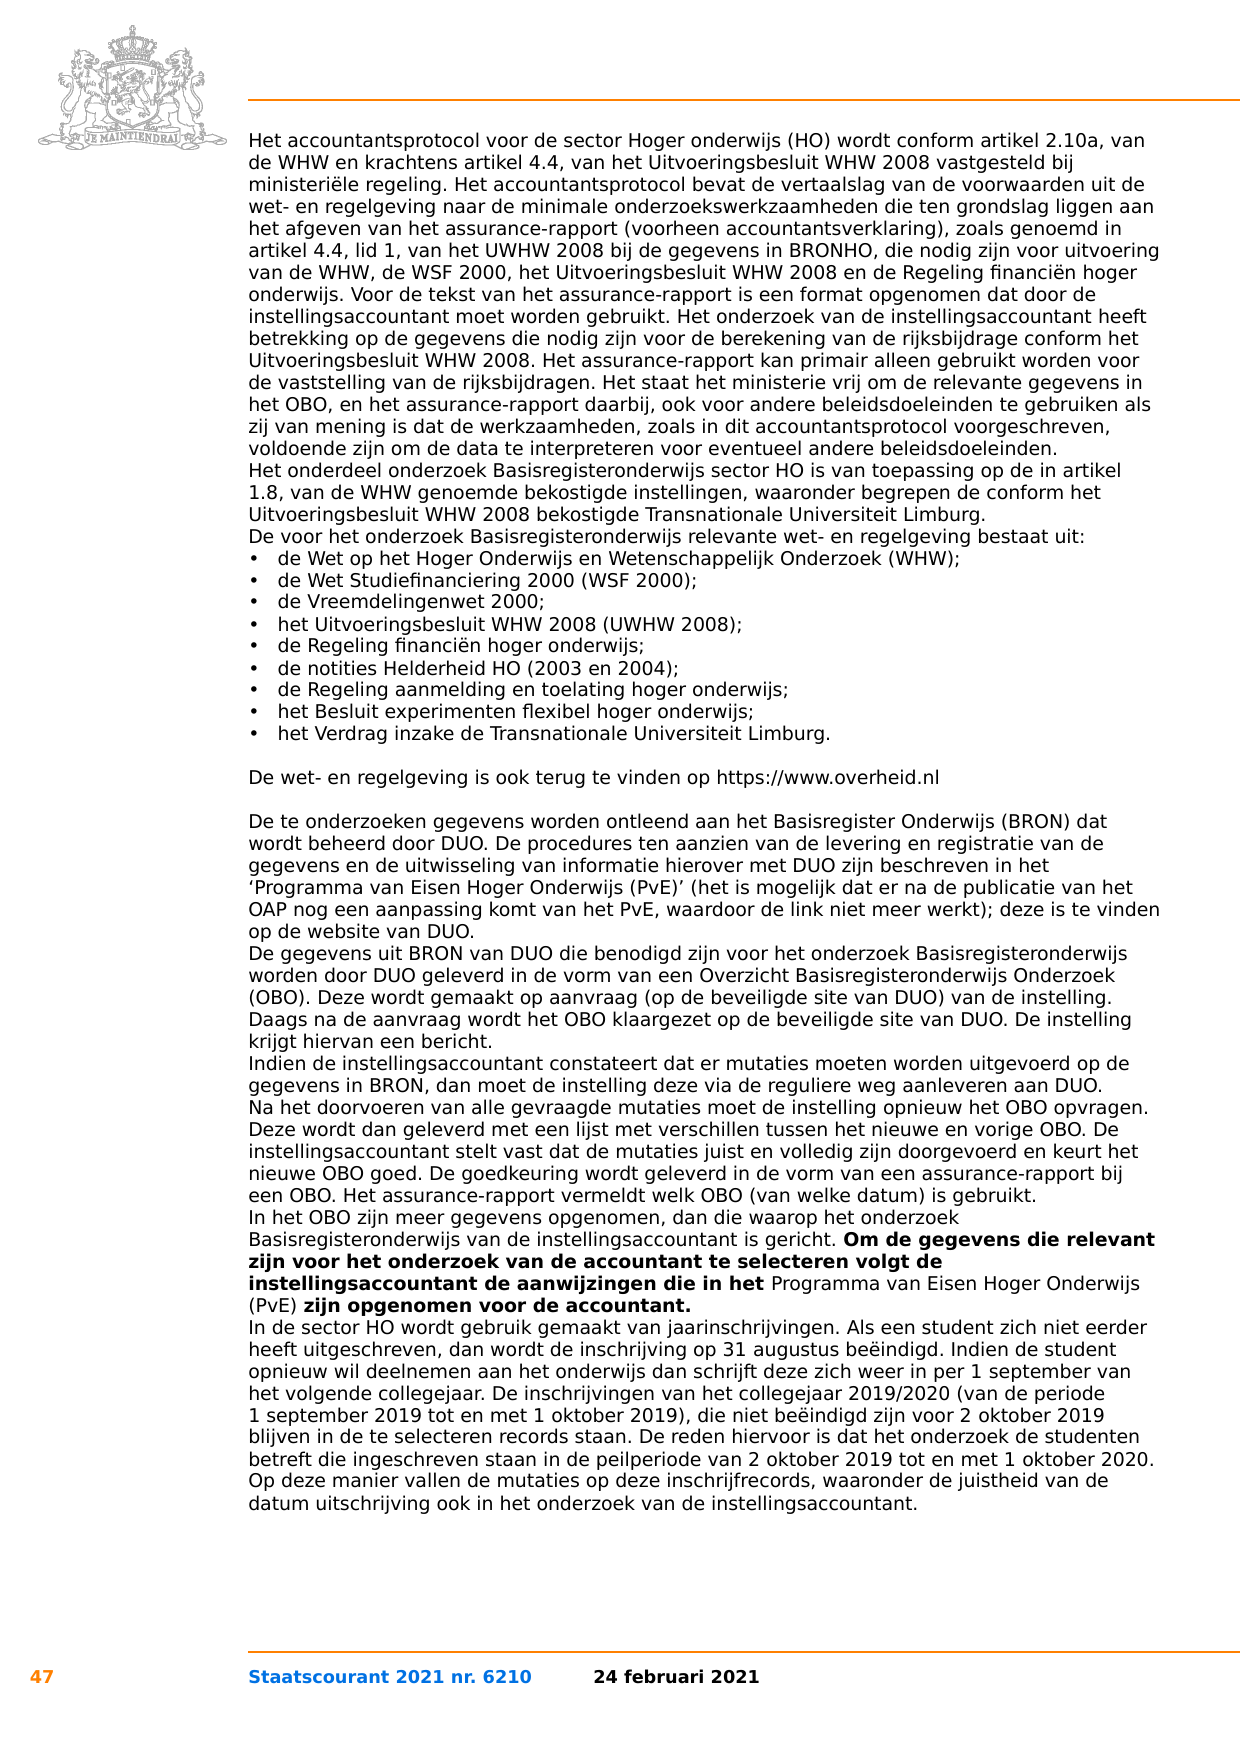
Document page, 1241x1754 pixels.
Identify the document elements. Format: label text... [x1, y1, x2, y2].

text • het Uitvoeringsbesluit WHW 2008 (UWHW 2008); [248, 613, 1163, 635]
text De gegevens uit BRON van DUO die benodigd zijn voor het onderzoek Basisregisteronderwijs worden door DUO geleverd in de vorm van een Overzicht Basisregisteronderwijs Onderzoek (OBO). Deze wordt gemaakt op aanvraag (op de beveiligde site van DUO) van de instelling. Daags na de aanvraag wordt het OBO klaargezet op de beveiligde site van DUO. De instelling krijgt hiervan een bericht. [248, 943, 1163, 1053]
text De te onderzoeken gegevens worden ontleend aan het Basisregister Onderwijs (BRON) dat wordt beheerd door DUO. De procedures ten aanzien van de levering en registratie van de gegevens en de uitwisseling van informatie hierover met DUO zijn beschreven in het ‘Programma van Eisen Hoger Onderwijs (PvE)’ (het is mogelijk dat er na de publicatie van het OAP nog een aanpassing komt van het PvE, waardoor de link niet meer werkt); deze is te vinden op de website van DUO. [248, 811, 1163, 943]
text Het accountantsprotocol voor de sector Hoger onderwijs (HO) wordt conform artikel 2.10a, van de WHW en krachtens artikel 4.4, van het Uitvoeringsbesluit WHW 2008 vastgesteld bij ministeriële regeling. Het accountantsprotocol bevat de vertaalslag van de voorwaarden uit de wet- en regelgeving naar de minimale onderzoekswerkzaamheden die ten grondslag liggen aan het afgeven van het assurance-rapport (voorheen accountantsverklaring), zoals genoemd in artikel 4.4, lid 1, van het UWHW 2008 bij de gegevens in BRONHO, die nodig zijn voor uitvoering van de WHW, de WSF 2000, het Uitvoeringsbesluit WHW 2008 en de Regeling financiën hoger onderwijs. Voor de tekst van het assurance-rapport is een format opgenomen dat door de instellingsaccountant moet worden gebruikt. Het onderzoek van de instellingsaccountant heeft betrekking op de gegevens die nodig zijn voor de berekening van de rijksbijdrage conform het Uitvoeringsbesluit WHW 2008. Het assurance-rapport kan primair alleen gebruikt worden voor de vaststelling van de rijksbijdragen. Het staat het ministerie vrij om de relevante gegevens in het OBO, en het assurance-rapport daarbij, ook voor andere beleidsdoeleinden te gebruiken als zij van mening is dat de werkzaamheden, zoals in dit accountantsprotocol voorgeschreven, voldoende zijn om de data te interpreteren voor eventueel andere beleidsdoeleinden. [248, 130, 1163, 459]
text Na het doorvoeren van alle gevraagde mutaties moet de instelling opnieuw het OBO opvragen. Deze wordt dan geleverd met een lijst met verschillen tussen het nieuwe en vorige OBO. De instellingsaccountant stelt vast dat de mutaties juist en volledig zijn doorgevoerd en keurt het nieuwe OBO goed. De goedkeuring wordt geleverd in de vorm van een assurance-rapport bij een OBO. Het assurance-rapport vermeldt welk OBO (van welke datum) is gebruikt. [248, 1097, 1163, 1207]
text In het OBO zijn meer gegevens opgenomen, dan die waarop het onderzoek Basisregisteronderwijs van de instellingsaccountant is gericht. Om de gegevens die relevant zijn voor het onderzoek van de accountant te selecteren volgt de instellingsaccountant de aanwijzingen die in het Programma van Eisen Hoger Onderwijs (PvE) zijn opgenomen voor de accountant. [248, 1207, 1163, 1317]
picture [38, 25, 227, 150]
text • de Regeling aanmelding en toelating hoger onderwijs; [248, 679, 1163, 701]
text • de Regeling financiën hoger onderwijs; [248, 635, 1163, 657]
text De wet- en regelgeving is ook terug te vinden op https://www.overheid.nl [248, 767, 1163, 789]
text • de Wet op het Hoger Onderwijs en Wetenschappelijk Onderzoek (WHW); [248, 547, 1163, 569]
text De voor het onderzoek Basisregisteronderwijs relevante wet- en regelgeving bestaat uit: [248, 526, 1163, 547]
text Het onderdeel onderzoek Basisregisteronderwijs sector HO is van toepassing op de in artikel 1.8, van de WHW genoemde bekostigde instellingen, waaronder begrepen de conform het Uitvoeringsbesluit WHW 2008 bekostigde Transnationale Universiteit Limburg. [248, 459, 1163, 526]
text In de sector HO wordt gebruik gemaakt van jaarinschrijvingen. Als een student zich niet eerder heeft uitgeschreven, dan wordt de inschrijving op 31 augustus beëindigd. Indien de student opnieuw wil deelnemen aan het onderwijs dan schrijft deze zich weer in per 1 september van het volgende collegejaar. De inschrijvingen van het collegejaar 2019/2020 (van de periode 1 september 2019 tot en met 1 oktober 2019), die niet beëindigd zijn voor 2 oktober 2019 blijven in de te selecteren records staan. De reden hiervoor is dat het onderzoek de studenten betreft die ingeschreven staan in de peilperiode van 2 oktober 2019 tot en met 1 oktober 2020. Op deze manier vallen de mutaties op deze inschrijfrecords, waaronder de juistheid van de datum uitschrijving ook in het onderzoek van de instellingsaccountant. [248, 1317, 1163, 1514]
text • het Verdrag inzake de Transnationale Universiteit Limburg. [248, 723, 1163, 745]
text Indien de instellingsaccountant constateert dat er mutaties moeten worden uitgevoerd op de gegevens in BRON, dan moet de instelling deze via de reguliere weg aanleveren aan DUO. [248, 1053, 1163, 1097]
text • de Wet Studiefinanciering 2000 (WSF 2000); [248, 569, 1163, 591]
text • de notities Helderheid HO (2003 en 2004); [248, 657, 1163, 679]
text • de Vreemdelingenwet 2000; [248, 591, 1163, 613]
text • het Besluit experimenten flexibel hoger onderwijs; [248, 701, 1163, 723]
